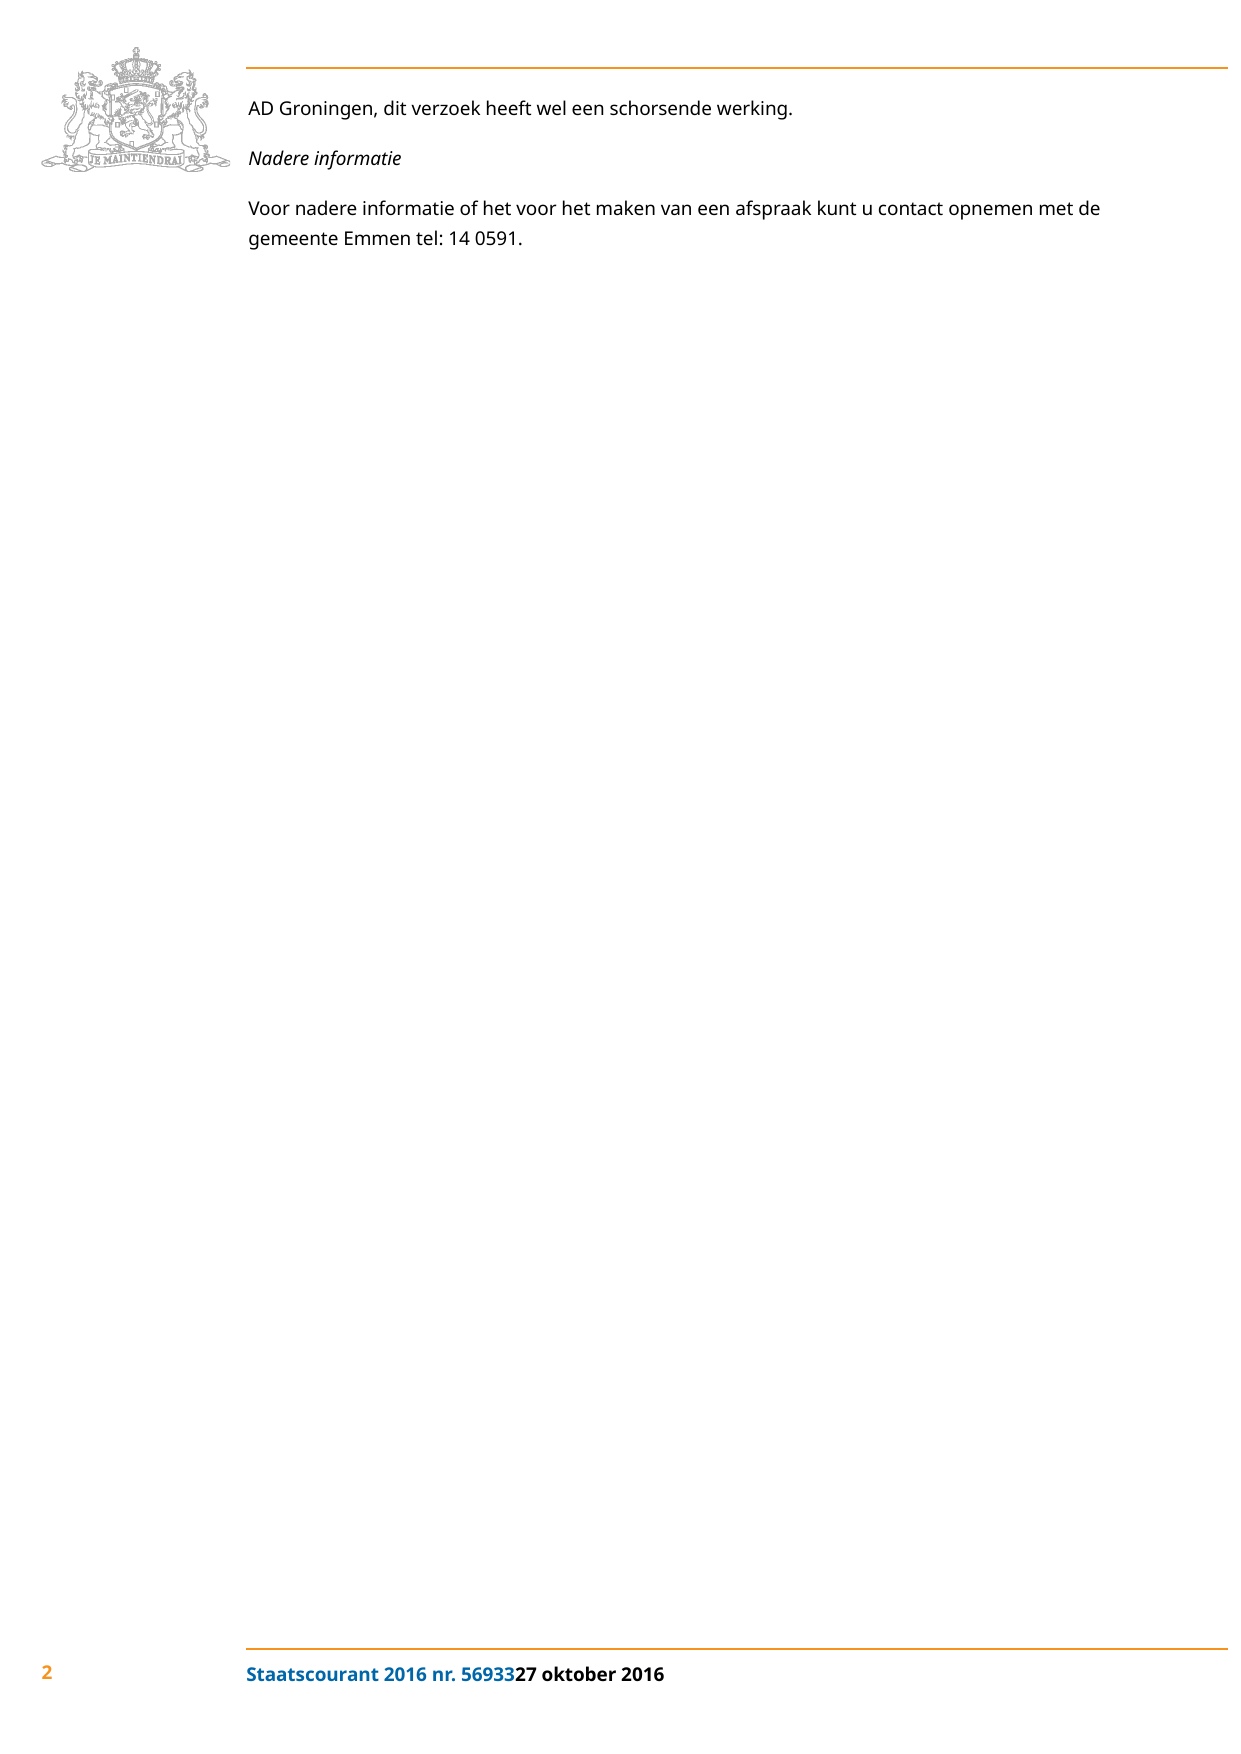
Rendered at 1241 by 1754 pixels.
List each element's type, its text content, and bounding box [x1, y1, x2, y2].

picture [41, 47, 231, 172]
text AD Groningen, dit verzoek heeft wel een schorsende werking. [248, 95, 1152, 121]
text Voor nadere informatie of het voor het maken van een afspraak kunt u contact opnemen met de gemeente Emmen tel: 14 0591. [248, 196, 1152, 251]
text Nadere informatie [248, 145, 1152, 171]
